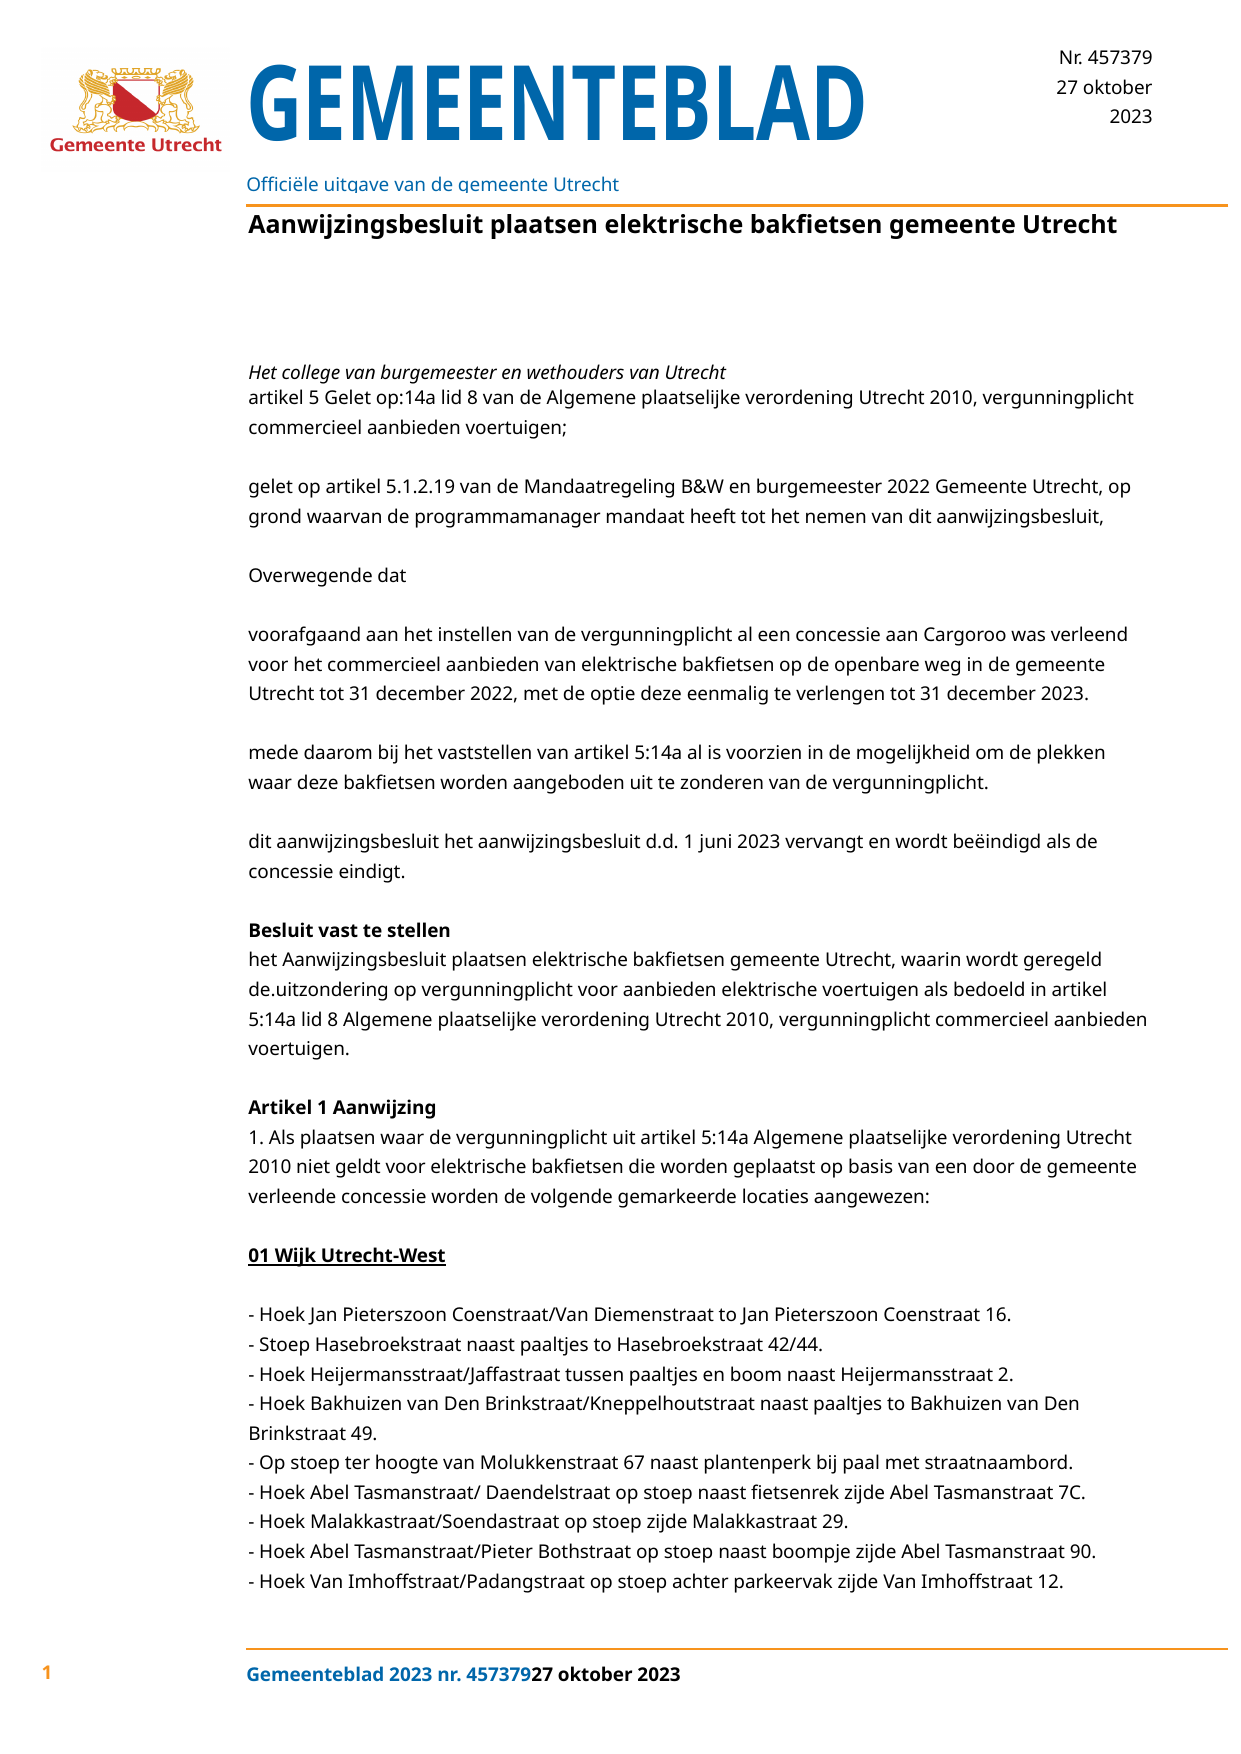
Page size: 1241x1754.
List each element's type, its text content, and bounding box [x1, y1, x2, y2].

text - Hoek Bakhuizen van Den Brinkstraat/Kneppelhoutstraat naast paaltjes to Bakhuizen van Den Brinkstraat 49. [248, 1390, 1152, 1446]
text artikel 5 Gelet op:14a lid 8 van de Algemene plaatselijke verordening Utrecht 2010, vergunningplicht commercieel aanbieden voertuigen; [248, 384, 1152, 440]
text - Hoek Jan Pieterszoon Coenstraat/Van Diemenstraat to Jan Pieterszoon Coenstraat 16. [248, 1302, 1152, 1327]
text - Hoek Van Imhoffstraat/Padangstraat op stoep achter parkeervak zijde Van Imhoffstraat 12. [248, 1568, 1152, 1594]
text Overwegende dat [248, 562, 1152, 588]
text 1. Als plaatsen waar de vergunningplicht uit artikel 5:14a Algemene plaatselijke verordening Utrecht 2010 niet geldt voor elektrische bakfietsen die worden geplaatst op basis van een door de gemeente verleende concessie worden de volgende gemarkeerde locaties aangewezen: [248, 1124, 1152, 1209]
text dit aanwijzingsbesluit het aanwijzingsbesluit d.d. 1 juni 2023 vervangt en wordt beëindigd als de concessie eindigt. [248, 828, 1152, 884]
text Aanwijzingsbesluit plaatsen elektrische bakfietsen gemeente Utrecht [248, 207, 1152, 241]
text - Hoek Malakkastraat/Soendastraat op stoep zijde Malakkastraat 29. [248, 1509, 1152, 1534]
text - Hoek Abel Tasmanstraat/Pieter Bothstraat op stoep naast boompje zijde Abel Tasmanstraat 90. [248, 1538, 1152, 1564]
text Het college van burgemeester en wethouders van Utrecht [248, 359, 1152, 384]
text - Op stoep ter hoogte van Molukkenstraat 67 naast plantenperk bij paal met straatnaambord. [248, 1449, 1152, 1475]
text voorafgaand aan het instellen van de vergunningplicht al een concessie aan Cargoroo was verleend voor het commercieel aanbieden van elektrische bakfietsen op de openbare weg in de gemeente Utrecht tot 31 december 2022, met de optie deze eenmalig te verlengen tot 31 december 2023. [248, 621, 1152, 706]
text - Hoek Abel Tasmanstraat/ Daendelstraat op stoep naast fietsenrek zijde Abel Tasmanstraat 7C. [248, 1479, 1152, 1505]
text mede daarom bij het vaststellen van artikel 5:14a al is voorzien in de mogelijkheid om de plekken waar deze bakfietsen worden aangeboden uit te zonderen van de vergunningplicht. [248, 739, 1152, 795]
text Artikel 1 Aanwijzing [248, 1094, 1152, 1120]
text 01 Wijk Utrecht-West [248, 1242, 1152, 1268]
picture [41, 47, 231, 172]
text - Stoep Hasebroekstraat naast paaltjes to Hasebroekstraat 42/44. [248, 1331, 1152, 1357]
text het Aanwijzingsbesluit plaatsen elektrische bakfietsen gemeente Utrecht, waarin wordt geregeld de.uitzondering op vergunningplicht voor aanbieden elektrische voertuigen als bedoeld in artikel 5:14a lid 8 Algemene plaatselijke verordening Utrecht 2010, vergunningplicht commercieel aanbieden voertuigen. [248, 947, 1152, 1061]
text - Hoek Heijermansstraat/Jaffastraat tussen paaltjes en boom naast Heijermansstraat 2. [248, 1361, 1152, 1387]
text gelet op artikel 5.1.2.19 van de Mandaatregeling B&W en burgemeester 2022 Gemeente Utrecht, op grond waarvan de programmamanager mandaat heeft tot het nemen van dit aanwijzingsbesluit, [248, 473, 1152, 529]
text Besluit vast te stellen [248, 917, 1152, 943]
